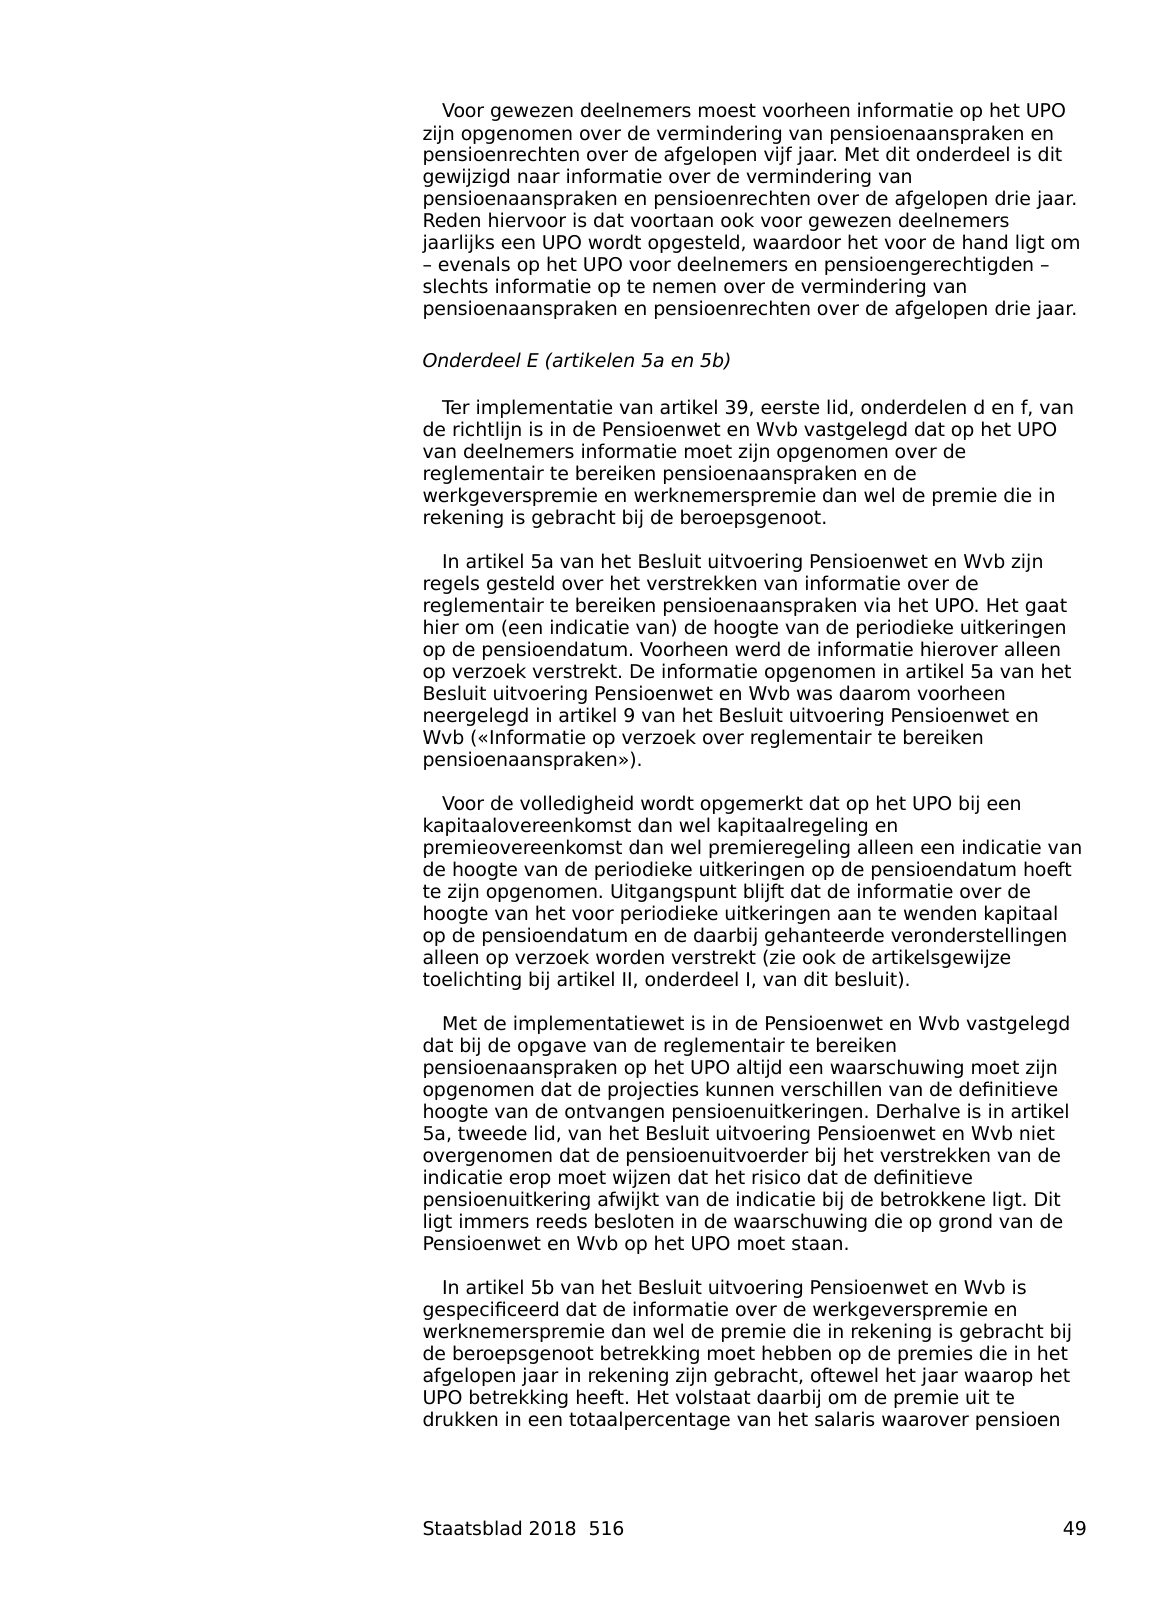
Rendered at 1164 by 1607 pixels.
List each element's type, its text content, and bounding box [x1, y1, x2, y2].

subtitle Onderdeel E (artikelen 5a en 5b) [422, 350, 1087, 372]
text Met de implementatiewet is in de Pensioenwet en Wvb vastgelegd dat bij de opgave van de reglementair te bereiken pensioenaanspraken op het UPO altijd een waarschuwing moet zijn opgenomen dat de projecties kunnen verschillen van de definitieve hoogte van de ontvangen pensioenuitkeringen. Derhalve is in artikel 5a, tweede lid, van het Besluit uitvoering Pensioenwet en Wvb niet overgenomen dat de pensioenuitvoerder bij het verstrekken van de indicatie erop moet wijzen dat het risico dat de definitieve pensioenuitkering afwijkt van de indicatie bij de betrokkene ligt. Dit ligt immers reeds besloten in de waarschuwing die op grond van de Pensioenwet en Wvb op het UPO moet staan. [422, 1013, 1087, 1255]
text Voor gewezen deelnemers moest voorheen informatie op het UPO zijn opgenomen over de vermindering van pensioenaanspraken en pensioenrechten over de afgelopen vijf jaar. Met dit onderdeel is dit gewijzigd naar informatie over de vermindering van pensioenaanspraken en pensioenrechten over de afgelopen drie jaar. Reden hiervoor is dat voortaan ook voor gewezen deelnemers jaarlijks een UPO wordt opgesteld, waardoor het voor de hand ligt om – evenals op het UPO voor deelnemers en pensioengerechtigden – slechts informatie op te nemen over de vermindering van pensioenaanspraken en pensioenrechten over de afgelopen drie jaar. [422, 100, 1087, 320]
text In artikel 5a van het Besluit uitvoering Pensioenwet en Wvb zijn regels gesteld over het verstrekken van informatie over de reglementair te bereiken pensioenaanspraken via het UPO. Het gaat hier om (een indicatie van) de hoogte van de periodieke uitkeringen op de pensioendatum. Voorheen werd de informatie hierover alleen op verzoek verstrekt. De informatie opgenomen in artikel 5a van het Besluit uitvoering Pensioenwet en Wvb was daarom voorheen neergelegd in artikel 9 van het Besluit uitvoering Pensioenwet en Wvb («Informatie op verzoek over reglementair te bereiken pensioenaanspraken»). [422, 551, 1087, 771]
text In artikel 5b van het Besluit uitvoering Pensioenwet en Wvb is gespecificeerd dat de informatie over de werkgeverspremie en werknemerspremie dan wel de premie die in rekening is gebracht bij de beroepsgenoot betrekking moet hebben op de premies die in het afgelopen jaar in rekening zijn gebracht, oftewel het jaar waarop het UPO betrekking heeft. Het volstaat daarbij om de premie uit te drukken in een totaalpercentage van het salaris waarover pensioen [422, 1277, 1087, 1431]
text Ter implementatie van artikel 39, eerste lid, onderdelen d en f, van de richtlijn is in de Pensioenwet en Wvb vastgelegd dat op het UPO van deelnemers informatie moet zijn opgenomen over de reglementair te bereiken pensioenaanspraken en de werkgeverspremie en werknemerspremie dan wel de premie die in rekening is gebracht bij de beroepsgenoot. [422, 397, 1087, 529]
text Voor de volledigheid wordt opgemerkt dat op het UPO bij een kapitaalovereenkomst dan wel kapitaalregeling en premieovereenkomst dan wel premieregeling alleen een indicatie van de hoogte van de periodieke uitkeringen op de pensioendatum hoeft te zijn opgenomen. Uitgangspunt blijft dat de informatie over de hoogte van het voor periodieke uitkeringen aan te wenden kapitaal op de pensioendatum en de daarbij gehanteerde veronderstellingen alleen op verzoek worden verstrekt (zie ook de artikelsgewijze toelichting bij artikel II, onderdeel I, van dit besluit). [422, 793, 1087, 991]
